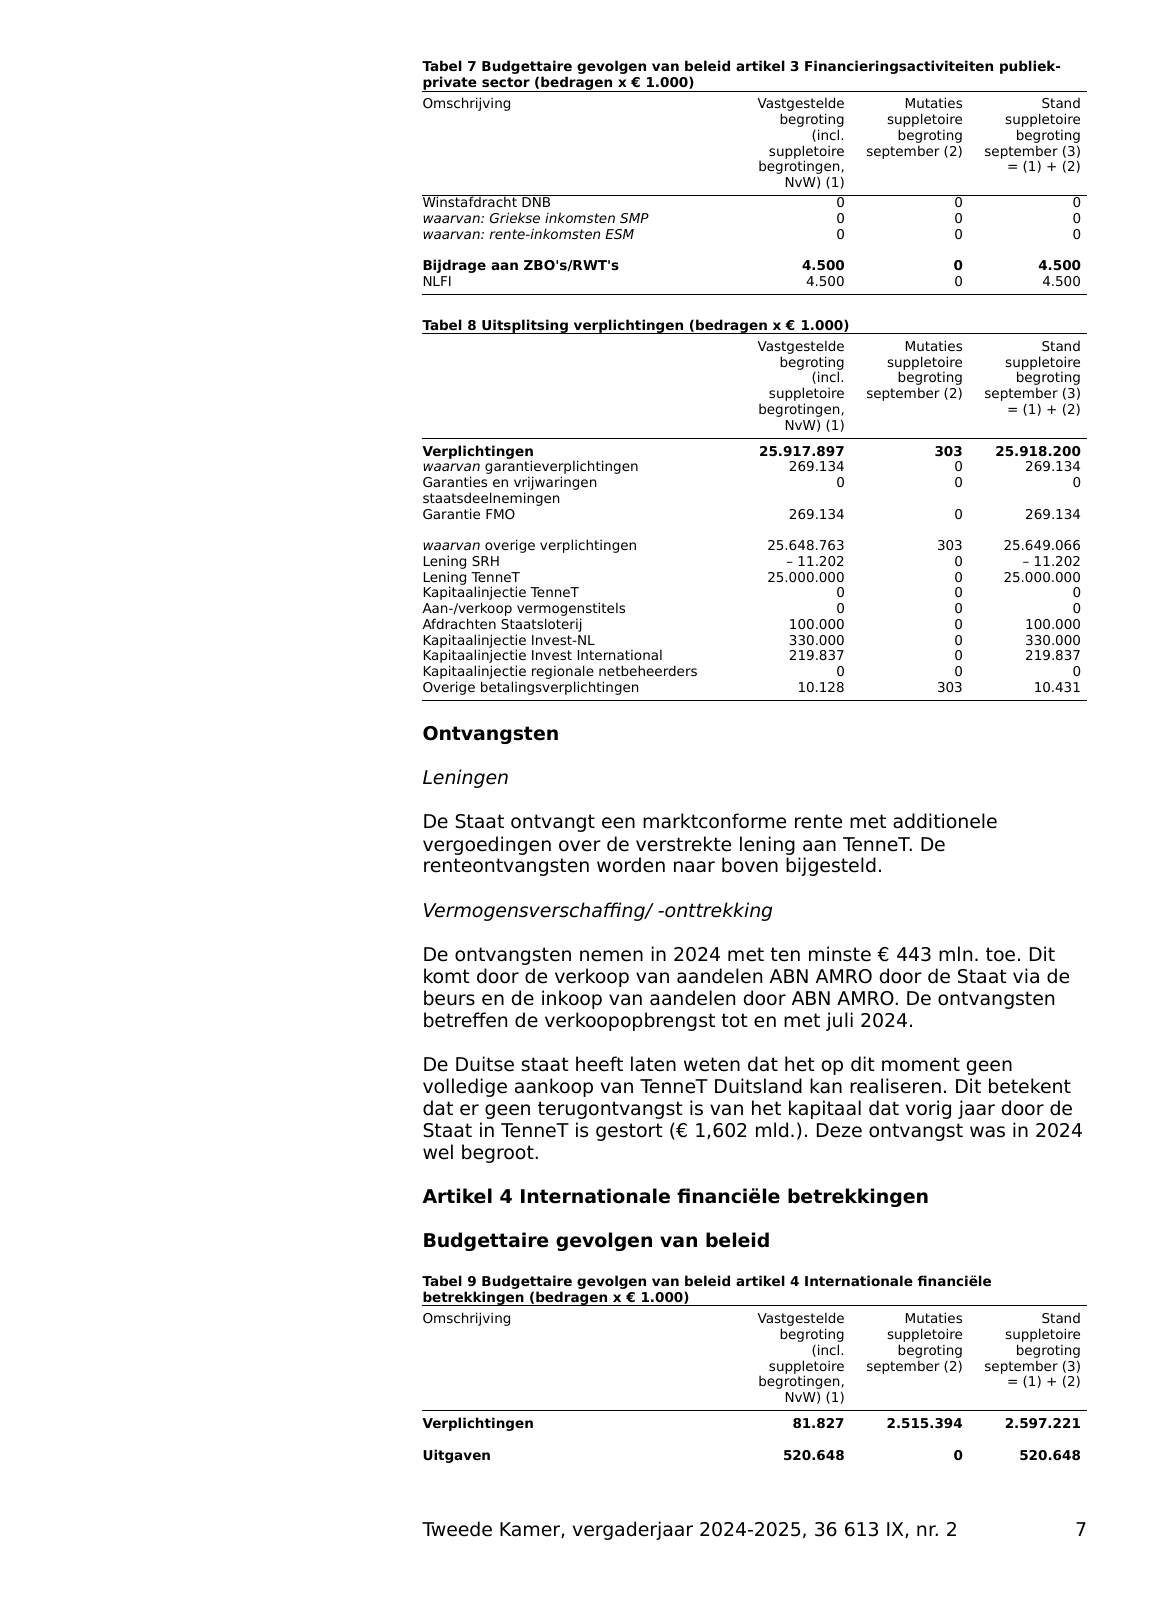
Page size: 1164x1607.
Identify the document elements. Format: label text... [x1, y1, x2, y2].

table_cell Overige betalingsverplichtingen [422, 680, 732, 700]
table_cell 0 [732, 601, 850, 617]
table_cell 0 [850, 585, 968, 601]
table_cell Kapitaalinjectie Invest-NL [422, 632, 732, 648]
table_cell Kapitaalinjectie TenneT [422, 585, 732, 601]
table_cell 520.648 [969, 1448, 1087, 1463]
table_cell [732, 243, 850, 258]
table_cell Aan-/verkoop vermogenstitels [422, 601, 732, 617]
subtitle Artikel 4 Internationale financiële betrekkingen [422, 1186, 1087, 1208]
text De ontvangsten nemen in 2024 met ten minste € 443 mln. toe. Dit komt door de verkoop van aandelen ABN AMRO door de Staat via de beurs en de inkoop van aandelen door ABN AMRO. De ontvangsten betreffen de verkoopopbrengst tot en met juli 2024. [422, 944, 1087, 1032]
table_cell 25.649.066 [969, 538, 1087, 554]
table_cell 0 [850, 569, 968, 585]
table_cell 0 [732, 585, 850, 601]
table_cell 0 [969, 475, 1087, 506]
table_cell [732, 522, 850, 538]
table_cell 0 [850, 506, 968, 522]
table_cell Winstafdracht DNB [422, 196, 732, 211]
table_cell Stand suppletoire begroting september (3) = (1) + (2) [969, 92, 1087, 195]
table_header Tabel 8 Uitsplitsing verplichtingen (bedragen x € 1.000) [422, 317, 1087, 333]
table_cell Mutaties suppletoire begroting september (2) [850, 1306, 968, 1410]
table_cell 0 [850, 1448, 968, 1463]
table_header Tabel 7 Budgettaire gevolgen van beleid artikel 3 Financieringsactiviteiten publiek-private sector (bedragen x € 1.000) [422, 59, 1087, 91]
table_cell 219.837 [969, 648, 1087, 664]
table_cell 0 [850, 617, 968, 632]
table_cell Omschrijving [422, 92, 732, 195]
table_cell 269.134 [969, 459, 1087, 475]
table_cell 25.917.897 [732, 439, 850, 459]
table_cell 269.134 [732, 506, 850, 522]
table_cell [850, 243, 968, 258]
table_cell 0 [732, 211, 850, 227]
table_cell 0 [850, 632, 968, 648]
table_cell Vastgestelde begroting (incl. suppletoire begrotingen, NvW) (1) [732, 92, 850, 195]
subtitle Vermogensverschaffing/ -onttrekking [422, 899, 1087, 922]
table_cell 81.827 [732, 1411, 850, 1432]
table_header Tabel 9 Budgettaire gevolgen van beleid artikel 4 Internationale financiële betrekkingen (bedragen x € 1.000) [422, 1274, 1087, 1305]
table_cell Lening TenneT [422, 569, 732, 585]
table_cell 10.431 [969, 680, 1087, 700]
table_cell 0 [850, 196, 968, 211]
table_cell 0 [850, 211, 968, 227]
table_cell 0 [850, 459, 968, 475]
table_cell Verplichtingen [422, 439, 732, 459]
table_cell Lening SRH [422, 554, 732, 569]
table_cell 0 [969, 585, 1087, 601]
table_cell 4.500 [732, 274, 850, 294]
table_cell Uitgaven [422, 1448, 732, 1463]
table_cell 25.000.000 [969, 569, 1087, 585]
table_cell 100.000 [969, 617, 1087, 632]
table_cell 0 [969, 601, 1087, 617]
table_cell Omschrijving [422, 1306, 732, 1410]
table_cell 0 [850, 258, 968, 274]
table_cell Garanties en vrijwaringen staatsdeelnemingen [422, 475, 732, 506]
table_cell 330.000 [969, 632, 1087, 648]
table_cell 0 [850, 274, 968, 294]
table_cell – 11.202 [732, 554, 850, 569]
table_cell 4.500 [969, 258, 1087, 274]
table_cell [422, 334, 732, 438]
table_cell Vastgestelde begroting (incl. suppletoire begrotingen, NvW) (1) [732, 1306, 850, 1410]
table_cell [969, 522, 1087, 538]
table_cell 0 [969, 227, 1087, 242]
table_cell [969, 1432, 1087, 1447]
table_cell 269.134 [732, 459, 850, 475]
table_cell 303 [850, 680, 968, 700]
table_cell [422, 1432, 732, 1447]
table_cell Stand suppletoire begroting september (3) = (1) + (2) [969, 1306, 1087, 1410]
table_cell Garantie FMO [422, 506, 732, 522]
table_cell 4.500 [969, 274, 1087, 294]
table_cell – 11.202 [969, 554, 1087, 569]
table_cell 25.000.000 [732, 569, 850, 585]
table_cell 0 [732, 664, 850, 679]
table_cell 269.134 [969, 506, 1087, 522]
table_cell 2.515.394 [850, 1411, 968, 1432]
table_cell 0 [969, 196, 1087, 211]
table_cell 25.918.200 [969, 439, 1087, 459]
table_cell waarvan: rente-inkomsten ESM [422, 227, 732, 242]
table_cell Verplichtingen [422, 1411, 732, 1432]
table_cell [732, 1432, 850, 1447]
table_cell [850, 1432, 968, 1447]
table_cell 0 [850, 601, 968, 617]
table_cell 0 [850, 227, 968, 242]
table_cell waarvan garantieverplichtingen [422, 459, 732, 475]
subtitle Ontvangsten [422, 723, 1087, 745]
table_cell Bijdrage aan ZBO's/RWT's [422, 258, 732, 274]
table_cell NLFI [422, 274, 732, 294]
text De Duitse staat heeft laten weten dat het op dit moment geen volledige aankoop van TenneT Duitsland kan realiseren. Dit betekent dat er geen terugontvangst is van het kapitaal dat vorig jaar door de Staat in TenneT is gestort (€ 1,602 mld.). Deze ontvangst was in 2024 wel begroot. [422, 1054, 1087, 1164]
table_cell 330.000 [732, 632, 850, 648]
table_cell [422, 522, 732, 538]
table_cell 0 [850, 475, 968, 506]
subtitle Leningen [422, 767, 1087, 789]
table_cell waarvan overige verplichtingen [422, 538, 732, 554]
table_cell Mutaties suppletoire begroting september (2) [850, 92, 968, 195]
table_cell 100.000 [732, 617, 850, 632]
table_cell 0 [969, 664, 1087, 679]
table_cell Mutaties suppletoire begroting september (2) [850, 334, 968, 438]
table_cell 0 [850, 554, 968, 569]
table_cell 0 [732, 227, 850, 242]
table_cell [850, 522, 968, 538]
subtitle Budgettaire gevolgen van beleid [422, 1230, 1087, 1252]
table_cell [969, 243, 1087, 258]
table_cell 303 [850, 538, 968, 554]
text De Staat ontvangt een marktconforme rente met additionele vergoedingen over de verstrekte lening aan TenneT. De renteontvangsten worden naar boven bijgesteld. [422, 811, 1087, 877]
table_cell 10.128 [732, 680, 850, 700]
table_cell 2.597.221 [969, 1411, 1087, 1432]
table_cell 25.648.763 [732, 538, 850, 554]
table_cell 0 [732, 196, 850, 211]
table_cell waarvan: Griekse inkomsten SMP [422, 211, 732, 227]
table_cell 303 [850, 439, 968, 459]
table_cell 0 [969, 211, 1087, 227]
table_cell 0 [850, 648, 968, 664]
table_cell [422, 243, 732, 258]
table_cell Stand suppletoire begroting september (3) = (1) + (2) [969, 334, 1087, 438]
table_cell Kapitaalinjectie regionale netbeheerders [422, 664, 732, 679]
table_cell 0 [732, 475, 850, 506]
table_cell Afdrachten Staatsloterij [422, 617, 732, 632]
table_cell 219.837 [732, 648, 850, 664]
table_cell Vastgestelde begroting (incl. suppletoire begrotingen, NvW) (1) [732, 334, 850, 438]
table_cell 520.648 [732, 1448, 850, 1463]
table_cell 4.500 [732, 258, 850, 274]
table_cell 0 [850, 664, 968, 679]
table_cell Kapitaalinjectie Invest International [422, 648, 732, 664]
